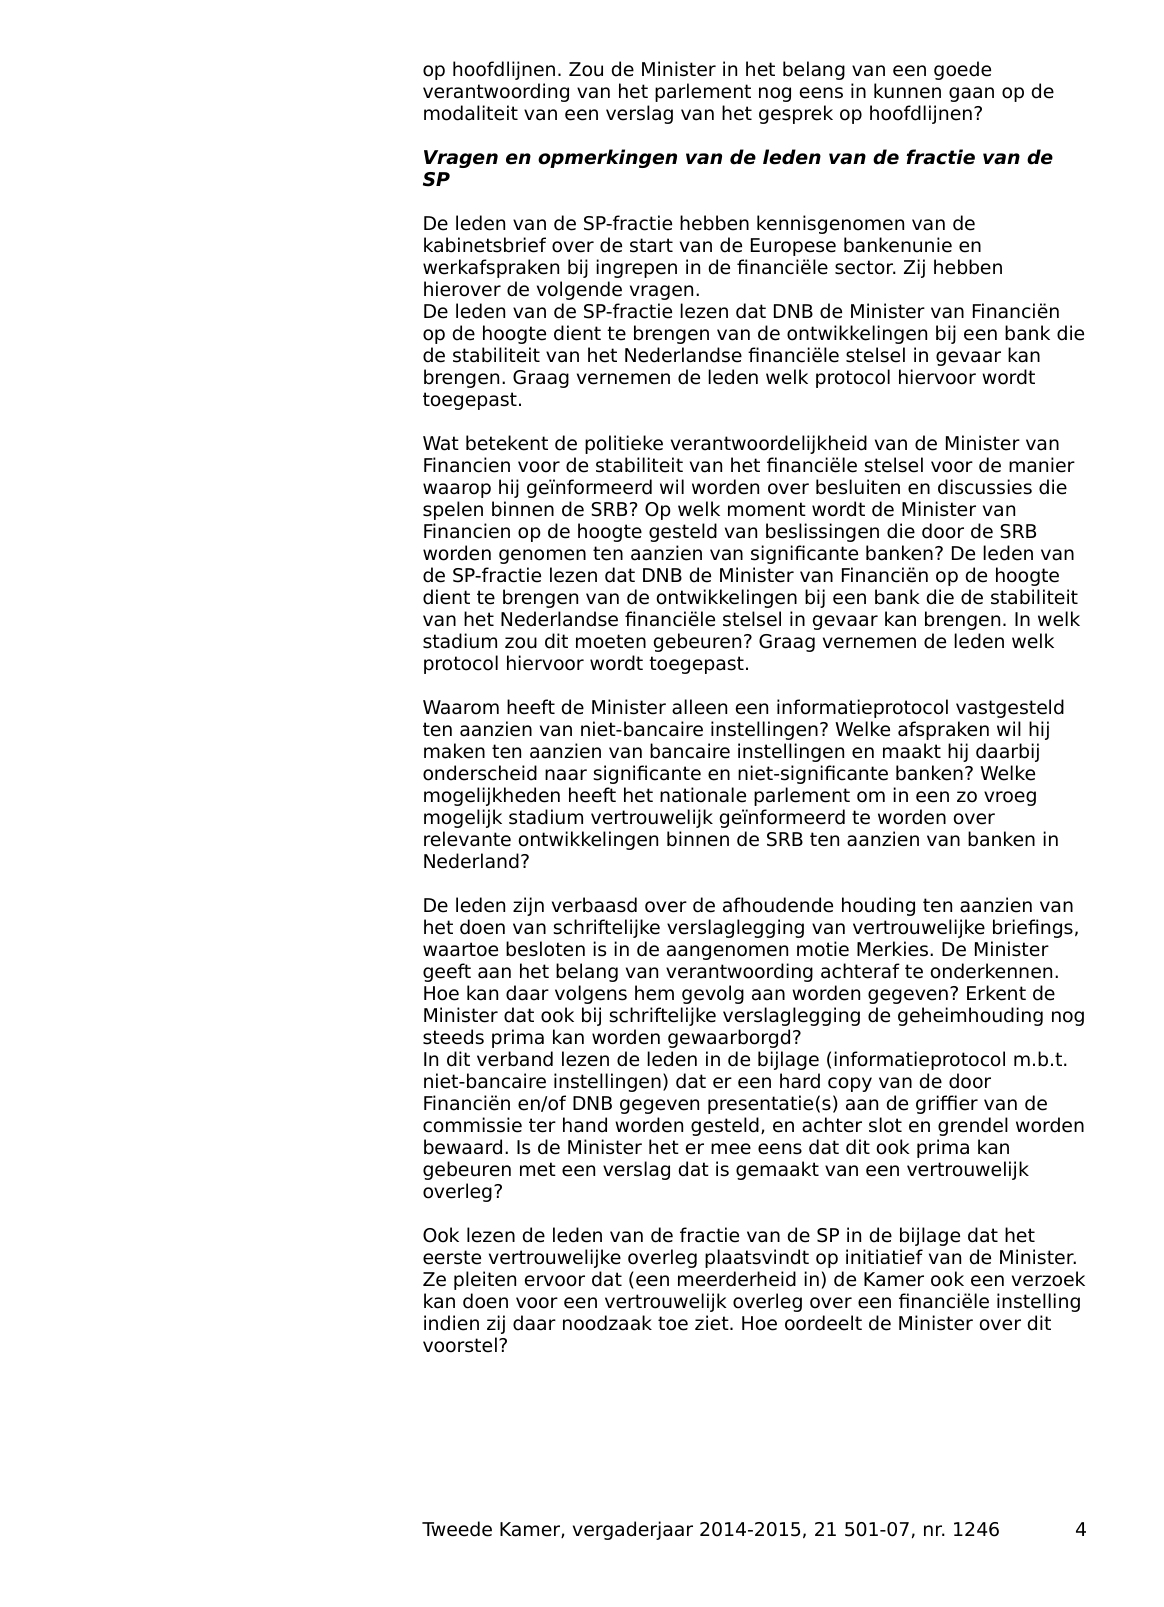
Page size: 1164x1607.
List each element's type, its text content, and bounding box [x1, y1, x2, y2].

text Waarom heeft de Minister alleen een informatieprotocol vastgesteld ten aanzien van niet-bancaire instellingen? Welke afspraken wil hij maken ten aanzien van bancaire instellingen en maakt hij daarbij onderscheid naar significante en niet-significante banken? Welke mogelijkheden heeft het nationale parlement om in een zo vroeg mogelijk stadium vertrouwelijk geïnformeerd te worden over relevante ontwikkelingen binnen de SRB ten aanzien van banken in Nederland? [422, 697, 1087, 873]
text De leden zijn verbaasd over de afhoudende houding ten aanzien van het doen van schriftelijke verslaglegging van vertrouwelijke briefings, waartoe besloten is in de aangenomen motie Merkies. De Minister geeft aan het belang van verantwoording achteraf te onderkennen. Hoe kan daar volgens hem gevolg aan worden gegeven? Erkent de Minister dat ook bij schriftelijke verslaglegging de geheimhouding nog steeds prima kan worden gewaarborgd? [422, 895, 1087, 1049]
text In dit verband lezen de leden in de bijlage (informatieprotocol m.b.t. niet-bancaire instellingen) dat er een hard copy van de door Financiën en/of DNB gegeven presentatie(s) aan de griffier van de commissie ter hand worden gesteld, en achter slot en grendel worden bewaard. Is de Minister het er mee eens dat dit ook prima kan gebeuren met een verslag dat is gemaakt van een vertrouwelijk overleg? [422, 1049, 1087, 1203]
text Wat betekent de politieke verantwoordelijkheid van de Minister van Financien voor de stabiliteit van het financiële stelsel voor de manier waarop hij geïnformeerd wil worden over besluiten en discussies die spelen binnen de SRB? Op welk moment wordt de Minister van Financien op de hoogte gesteld van beslissingen die door de SRB worden genomen ten aanzien van significante banken? De leden van de SP-fractie lezen dat DNB de Minister van Financiën op de hoogte dient te brengen van de ontwikkelingen bij een bank die de stabiliteit van het Nederlandse financiële stelsel in gevaar kan brengen. In welk stadium zou dit moeten gebeuren? Graag vernemen de leden welk protocol hiervoor wordt toegepast. [422, 433, 1087, 675]
text De leden van de SP-fractie hebben kennisgenomen van de kabinetsbrief over de start van de Europese bankenunie en werkafspraken bij ingrepen in de financiële sector. Zij hebben hierover de volgende vragen. [422, 213, 1087, 301]
text De leden van de SP-fractie lezen dat DNB de Minister van Financiën op de hoogte dient te brengen van de ontwikkelingen bij een bank die de stabiliteit van het Nederlandse financiële stelsel in gevaar kan brengen. Graag vernemen de leden welk protocol hiervoor wordt toegepast. [422, 301, 1087, 411]
text op hoofdlijnen. Zou de Minister in het belang van een goede verantwoording van het parlement nog eens in kunnen gaan op de modaliteit van een verslag van het gesprek op hoofdlijnen? [422, 59, 1087, 125]
text Ook lezen de leden van de fractie van de SP in de bijlage dat het eerste vertrouwelijke overleg plaatsvindt op initiatief van de Minister. Ze pleiten ervoor dat (een meerderheid in) de Kamer ook een verzoek kan doen voor een vertrouwelijk overleg over een financiële instelling indien zij daar noodzaak toe ziet. Hoe oordeelt de Minister over dit voorstel? [422, 1225, 1087, 1357]
subtitle Vragen en opmerkingen van de leden van de fractie van de SP [422, 147, 1087, 191]
